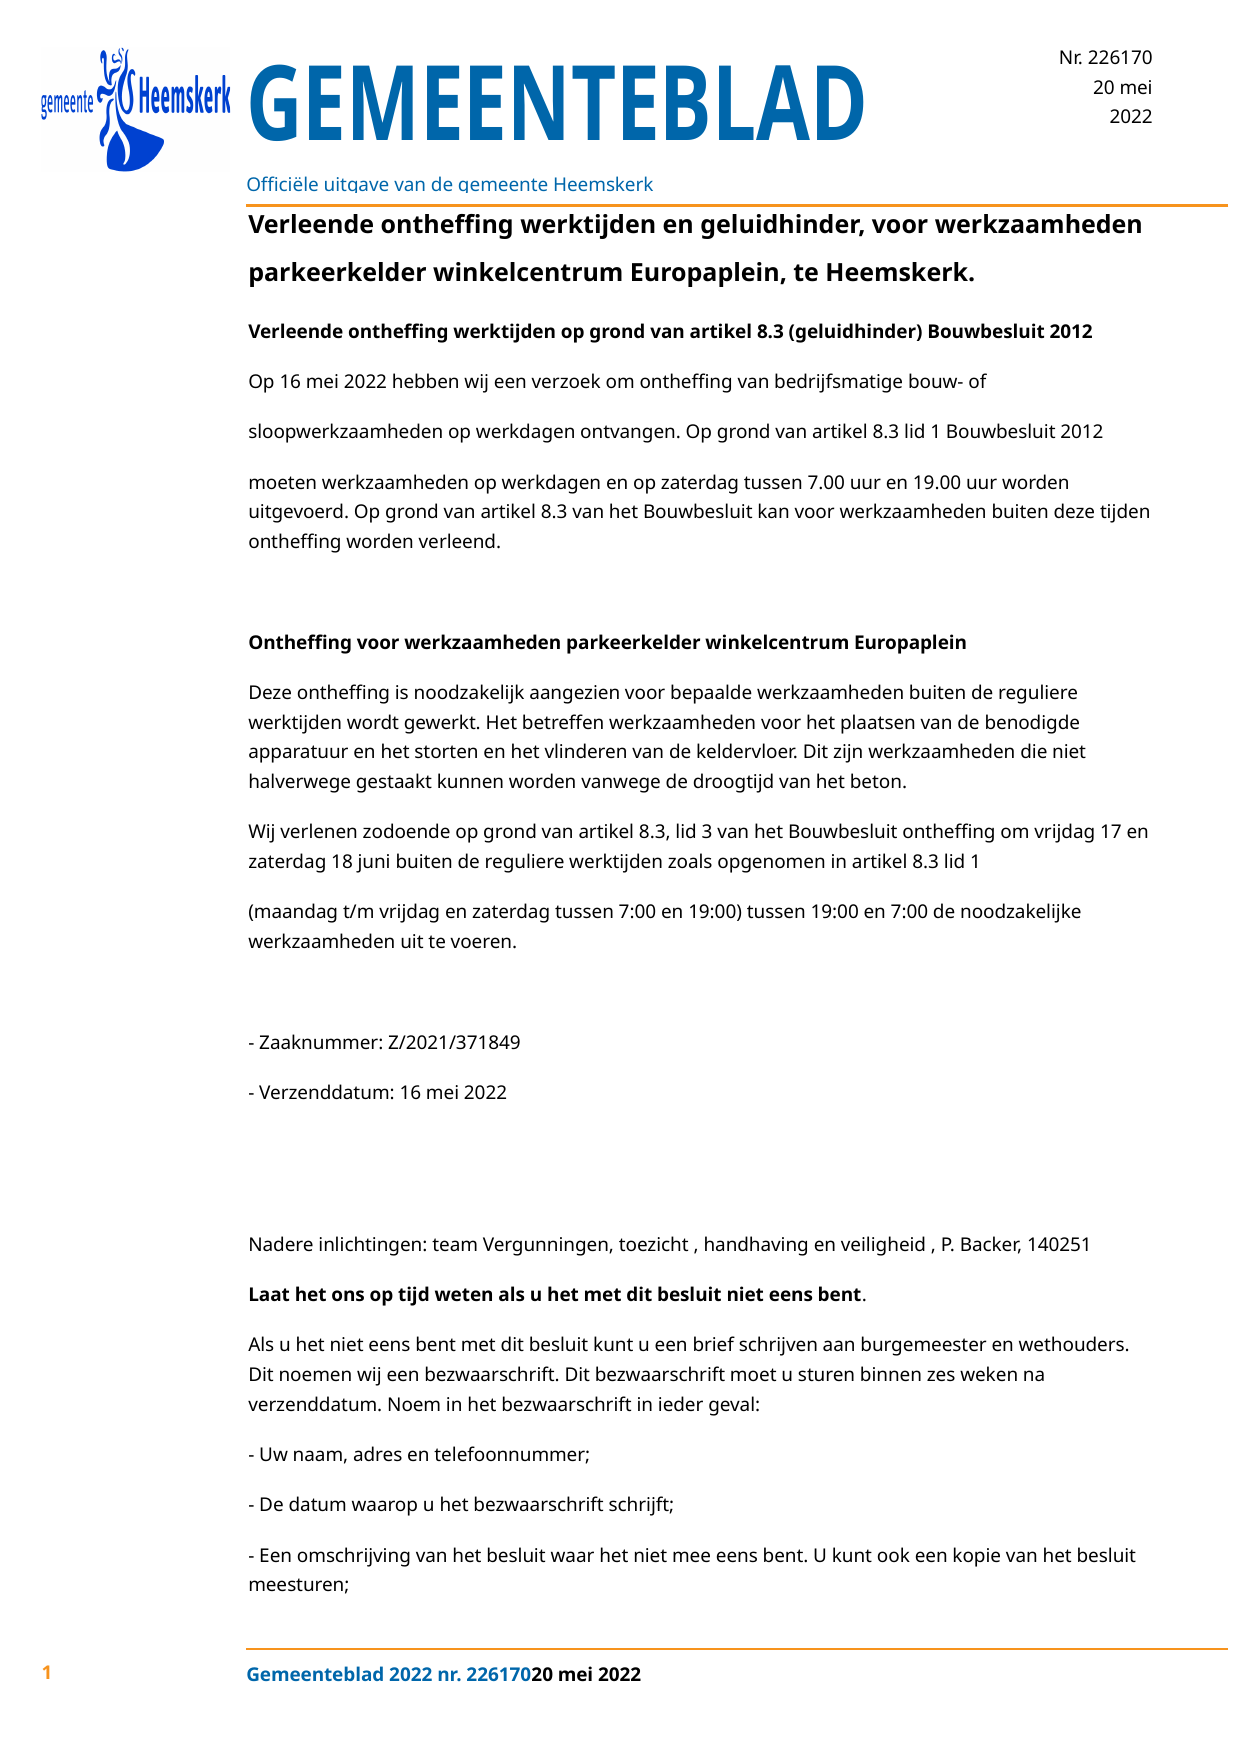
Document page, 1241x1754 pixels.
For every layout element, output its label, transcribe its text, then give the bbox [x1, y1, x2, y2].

text Verleende ontheffing werktijden op grond van artikel 8.3 (geluidhinder) Bouwbesluit 2012 [248, 318, 1152, 344]
text - Een omschrijving van het besluit waar het niet mee eens bent. U kunt ook een kopie van het besluit meesturen; [248, 1542, 1152, 1597]
text Deze ontheffing is noodzakelijk aangezien voor bepaalde werkzaamheden buiten de reguliere werktijden wordt gewerkt. Het betreffen werkzaamheden voor het plaatsen van de benodigde apparatuur en het storten en het vlinderen van de keldervloer. Dit zijn werkzaamheden die niet halverwege gestaakt kunnen worden vanwege de droogtijd van het beton. [248, 679, 1152, 794]
text - De datum waarop u het bezwaarschrift schrijft; [248, 1492, 1152, 1517]
text Ontheffing voor werkzaamheden parkeerkelder winkelcentrum Europaplein [248, 629, 1152, 655]
text Verleende ontheffing werktijden en geluidhinder, voor werkzaamheden parkeerkelder winkelcentrum Europaplein, te Heemskerk. [248, 207, 1152, 288]
text sloopwerkzaamheden op werkdagen ontvangen. Op grond van artikel 8.3 lid 1 Bouwbesluit 2012 [248, 419, 1152, 444]
text Laat het ons op tijd weten als u het met dit besluit niet eens bent. [248, 1281, 1152, 1307]
text Op 16 mei 2022 hebben wij een verzoek om ontheffing van bedrijfsmatige bouw- of [248, 368, 1152, 394]
text moeten werkzaamheden op werkdagen en op zaterdag tussen 7.00 uur en 19.00 uur worden uitgevoerd. Op grond van artikel 8.3 van het Bouwbesluit kan voor werkzaamheden buiten deze tijden ontheffing worden verleend. [248, 469, 1152, 554]
text - Verzenddatum: 16 mei 2022 [248, 1079, 1152, 1105]
text - Zaaknummer: Z/2021/371849 [248, 1029, 1152, 1055]
text - Uw naam, adres en telefoonnummer; [248, 1441, 1152, 1467]
text Nadere inlichtingen: team Vergunningen, toezicht , handhaving en veiligheid , P. Backer, 140251 [248, 1231, 1152, 1257]
text (maandag t/m vrijdag en zaterdag tussen 7:00 en 19:00) tussen 19:00 en 7:00 de noodzakelijke werkzaamheden uit te voeren. [248, 899, 1152, 954]
picture [41, 47, 231, 172]
text Wij verlenen zodoende op grond van artikel 8.3, lid 3 van het Bouwbesluit ontheffing om vrijdag 17 en zaterdag 18 juni buiten de reguliere werktijden zoals opgenomen in artikel 8.3 lid 1 [248, 819, 1152, 874]
text Als u het niet eens bent met dit besluit kunt u een brief schrijven aan burgemeester en wethouders. Dit noemen wij een bezwaarschrift. Dit bezwaarschrift moet u sturen binnen zes weken na verzenddatum. Noem in het bezwaarschrift in ieder geval: [248, 1332, 1152, 1417]
